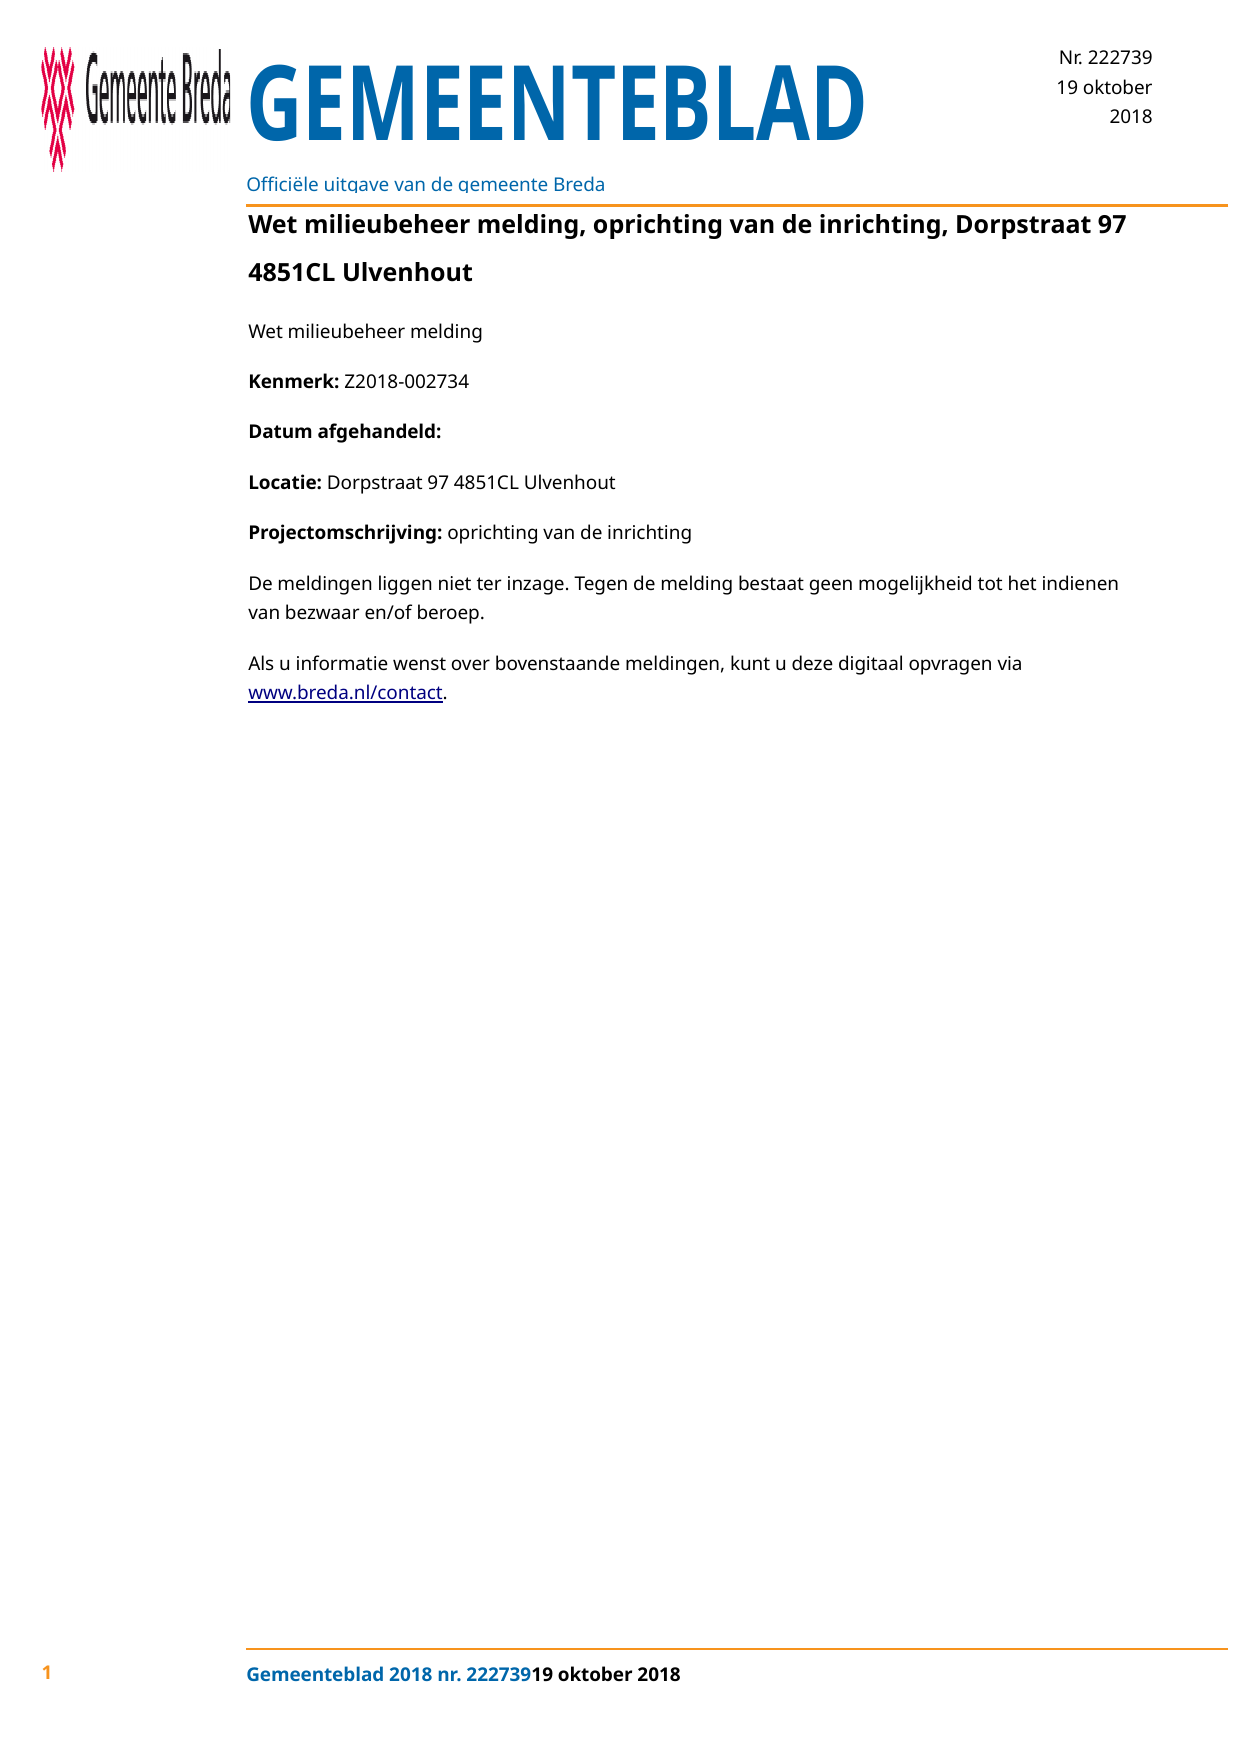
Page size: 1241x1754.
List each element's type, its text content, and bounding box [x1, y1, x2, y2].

text Datum afgehandeld: [248, 419, 1152, 444]
text Locatie: Dorpstraat 97 4851CL Ulvenhout [248, 469, 1152, 495]
text De meldingen liggen niet ter inzage. Tegen de melding bestaat geen mogelijkheid tot het indienen van bezwaar en/of beroep. [248, 570, 1152, 625]
text Kenmerk: Z2018-002734 [248, 368, 1152, 394]
text Wet milieubeheer melding, oprichting van de inrichting, Dorpstraat 97 4851CL Ulvenhout [248, 207, 1152, 288]
text Projectomschrijving: oprichting van de inrichting [248, 519, 1152, 545]
picture [41, 47, 231, 172]
text Als u informatie wenst over bovenstaande meldingen, kunt u deze digitaal opvragen via www.breda.nl/contact. [248, 650, 1152, 705]
text Wet milieubeheer melding [248, 318, 1152, 344]
